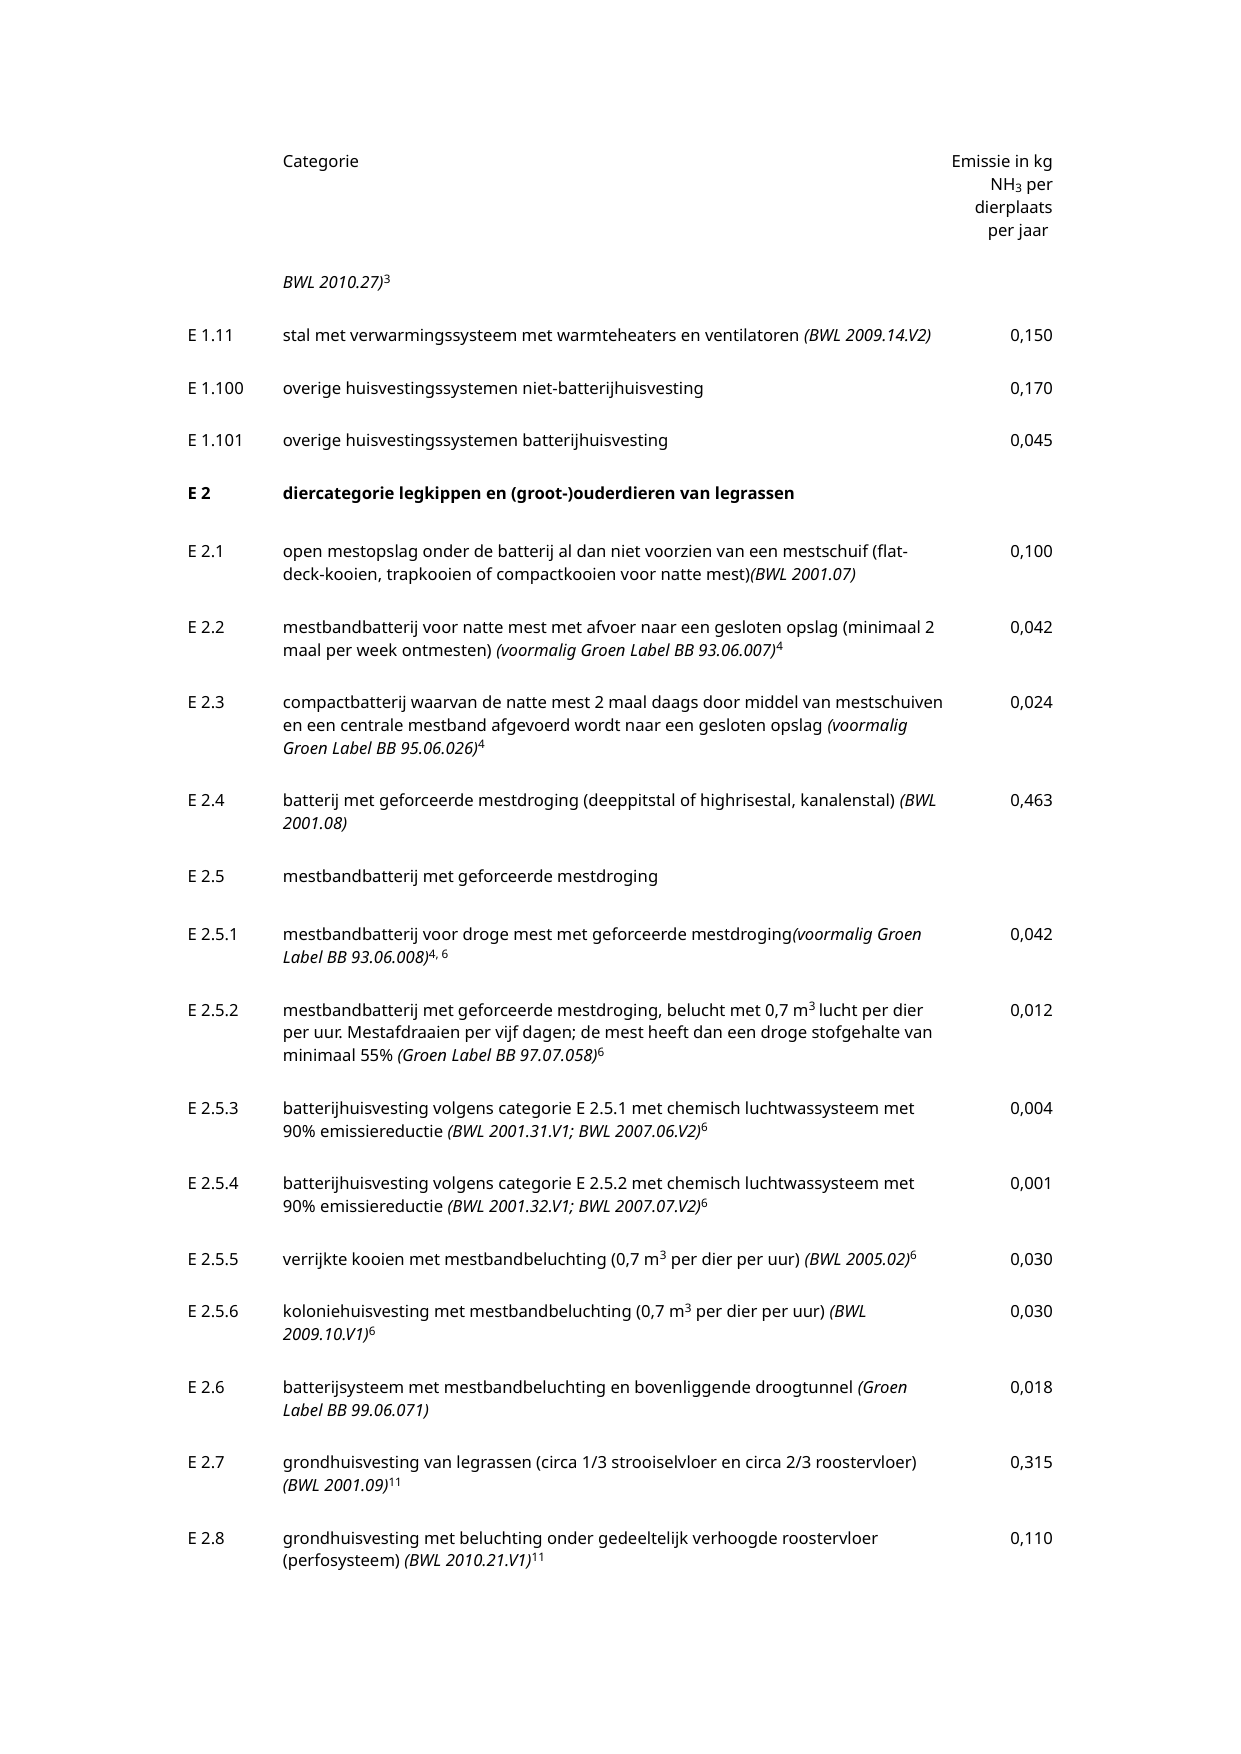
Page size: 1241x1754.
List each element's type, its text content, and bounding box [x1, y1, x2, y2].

table_cell E 2.2 [188, 616, 283, 691]
table_cell mestbandbatterij met geforceerde mestdroging, belucht met 0,7 m3 lucht per dier per uur. Mestafdraaien per vijf dagen; de mest heeft dan een droge stofgehalte van minimaal 55% (Groen Label BB 97.07.058)6 [283, 998, 949, 1096]
table_header Emissie in kg NH3 per dierplaats per jaar [949, 150, 1053, 271]
table_cell E 2.5.4 [188, 1172, 283, 1247]
table_cell grondhuisvesting met beluchting onder gedeeltelijk verhoogde roostervloer (perfosysteem) (BWL 2010.21.V1)11 [283, 1526, 949, 1602]
table_cell verrijkte kooien met mestbandbeluchting (0,7 m3 per dier per uur) (BWL 2005.02)6 [283, 1247, 949, 1300]
table_cell E 2.5.5 [188, 1247, 283, 1300]
table_cell E 1.101 [188, 429, 283, 482]
table_cell E 1.11 [188, 324, 283, 376]
table_cell E 2.5.1 [188, 923, 283, 998]
table_cell 0,030 [949, 1300, 1053, 1375]
table_cell E 2.5.3 [188, 1096, 283, 1172]
table_cell 0,100 [949, 540, 1053, 616]
table_cell 0,170 [949, 376, 1053, 429]
table_cell E 2.8 [188, 1526, 283, 1602]
table_cell E 2.5.6 [188, 1300, 283, 1375]
table_cell E 2.5.2 [188, 998, 283, 1096]
table_cell overige huisvestingssystemen niet-batterijhuisvesting [283, 376, 949, 429]
table_cell mestbandbatterij voor natte mest met afvoer naar een gesloten opslag (minimaal 2 maal per week ontmesten) (voormalig Groen Label BB 93.06.007)4 [283, 616, 949, 691]
table_cell 0,024 [949, 691, 1053, 789]
table_cell 0,110 [949, 1526, 1053, 1602]
table_cell compactbatterij waarvan de natte mest 2 maal daags door middel van mestschuiven en een centrale mestband afgevoerd wordt naar een gesloten opslag (voormalig Groen Label BB 95.06.026)4 [283, 691, 949, 789]
table_header Categorie [283, 150, 949, 271]
table_cell diercategorie legkippen en (groot-)ouderdieren van legrassen [283, 482, 949, 540]
table_cell 0,004 [949, 1096, 1053, 1172]
table_cell 0,012 [949, 998, 1053, 1096]
table_cell 0,030 [949, 1247, 1053, 1300]
table_cell open mestopslag onder de batterij al dan niet voorzien van een mestschuif (flat-deck-kooien, trapkooien of compactkooien voor natte mest)(BWL 2001.07) [283, 540, 949, 616]
table_cell 0,018 [949, 1375, 1053, 1451]
table_cell grondhuisvesting van legrassen (circa 1/3 strooiselvloer en circa 2/3 roostervloer) (BWL 2001.09)11 [283, 1451, 949, 1526]
table_cell E 2.4 [188, 789, 283, 864]
table_cell [188, 271, 283, 323]
table_cell E 2.6 [188, 1375, 283, 1451]
table_header [188, 150, 283, 271]
table_cell E 2.3 [188, 691, 283, 789]
table_cell [949, 865, 1053, 923]
table_cell overige huisvestingssystemen batterijhuisvesting [283, 429, 949, 482]
table_cell E 1.100 [188, 376, 283, 429]
table_cell batterijsysteem met mestbandbeluchting en bovenliggende droogtunnel (Groen Label BB 99.06.071) [283, 1375, 949, 1451]
table_cell E 2.5 [188, 865, 283, 923]
table_cell mestbandbatterij voor droge mest met geforceerde mestdroging(voormalig Groen Label BB 93.06.008)4, 6 [283, 923, 949, 998]
table_cell 0,150 [949, 324, 1053, 376]
table_cell 0,042 [949, 616, 1053, 691]
table_cell E 2 [188, 482, 283, 540]
table_cell 0,315 [949, 1451, 1053, 1526]
table_cell 0,001 [949, 1172, 1053, 1247]
table_cell koloniehuisvesting met mestbandbeluchting (0,7 m3 per dier per uur) (BWL 2009.10.V1)6 [283, 1300, 949, 1375]
table_cell 0,042 [949, 923, 1053, 998]
table_cell [949, 482, 1053, 540]
table_cell batterijhuisvesting volgens categorie E 2.5.1 met chemisch luchtwassysteem met 90% emissiereductie (BWL 2001.31.V1; BWL 2007.06.V2)6 [283, 1096, 949, 1172]
table_cell batterij met geforceerde mestdroging (deeppitstal of highrisestal, kanalenstal) (BWL 2001.08) [283, 789, 949, 864]
table_cell batterijhuisvesting volgens categorie E 2.5.2 met chemisch luchtwassysteem met 90% emissiereductie (BWL 2001.32.V1; BWL 2007.07.V2)6 [283, 1172, 949, 1247]
table_cell 0,463 [949, 789, 1053, 864]
table_cell E 2.1 [188, 540, 283, 616]
table_cell [949, 271, 1053, 323]
table_cell 0,045 [949, 429, 1053, 482]
table_cell BWL 2010.27)3 [283, 271, 949, 323]
table_cell E 2.7 [188, 1451, 283, 1526]
table_cell stal met verwarmingssysteem met warmteheaters en ventilatoren (BWL 2009.14.V2) [283, 324, 949, 376]
table_cell mestbandbatterij met geforceerde mestdroging [283, 865, 949, 923]
